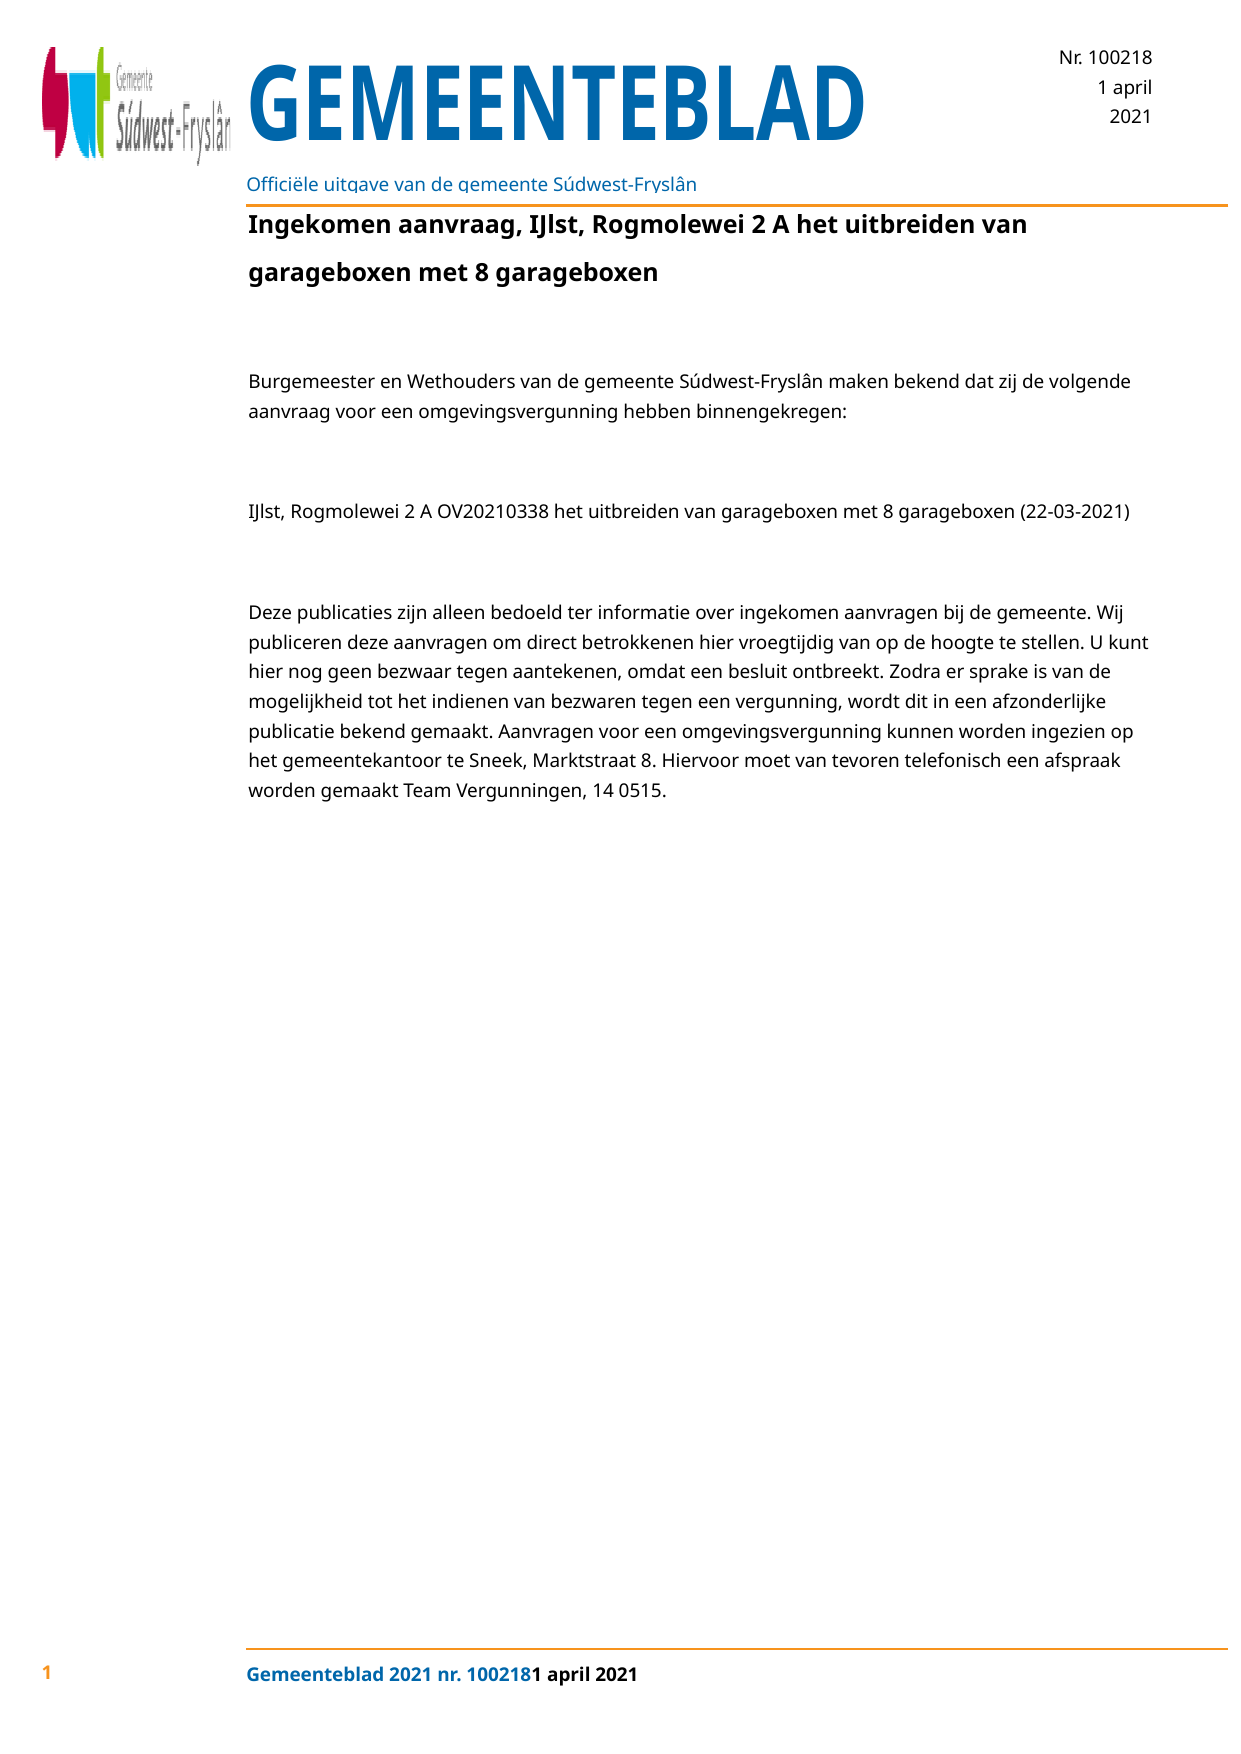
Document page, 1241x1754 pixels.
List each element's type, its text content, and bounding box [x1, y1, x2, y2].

text Burgemeester en Wethouders van de gemeente Súdwest-Fryslân maken bekend dat zij de volgende aanvraag voor een omgevingsvergunning hebben binnengekregen: [248, 368, 1152, 424]
text Deze publicaties zijn alleen bedoeld ter informatie over ingekomen aanvragen bij de gemeente. Wij publiceren deze aanvragen om direct betrokkenen hier vroegtijdig van op de hoogte te stellen. U kunt hier nog geen bezwaar tegen aantekenen, omdat een besluit ontbreekt. Zodra er sprake is van de mogelijkheid tot het indienen van bezwaren tegen een vergunning, wordt dit in een afzonderlijke publicatie bekend gemaakt. Aanvragen voor een omgevingsvergunning kunnen worden ingezien op het gemeentekantoor te Sneek, Marktstraat 8. Hiervoor moet van tevoren telefonisch een afspraak worden gemaakt Team Vergunningen, 14 0515. [248, 599, 1152, 803]
text IJlst, Rogmolewei 2 A OV20210338 het uitbreiden van garageboxen met 8 garageboxen (22-03-2021) [248, 499, 1152, 524]
picture [41, 47, 231, 172]
text Ingekomen aanvraag, IJlst, Rogmolewei 2 A het uitbreiden van garageboxen met 8 garageboxen [248, 207, 1152, 288]
